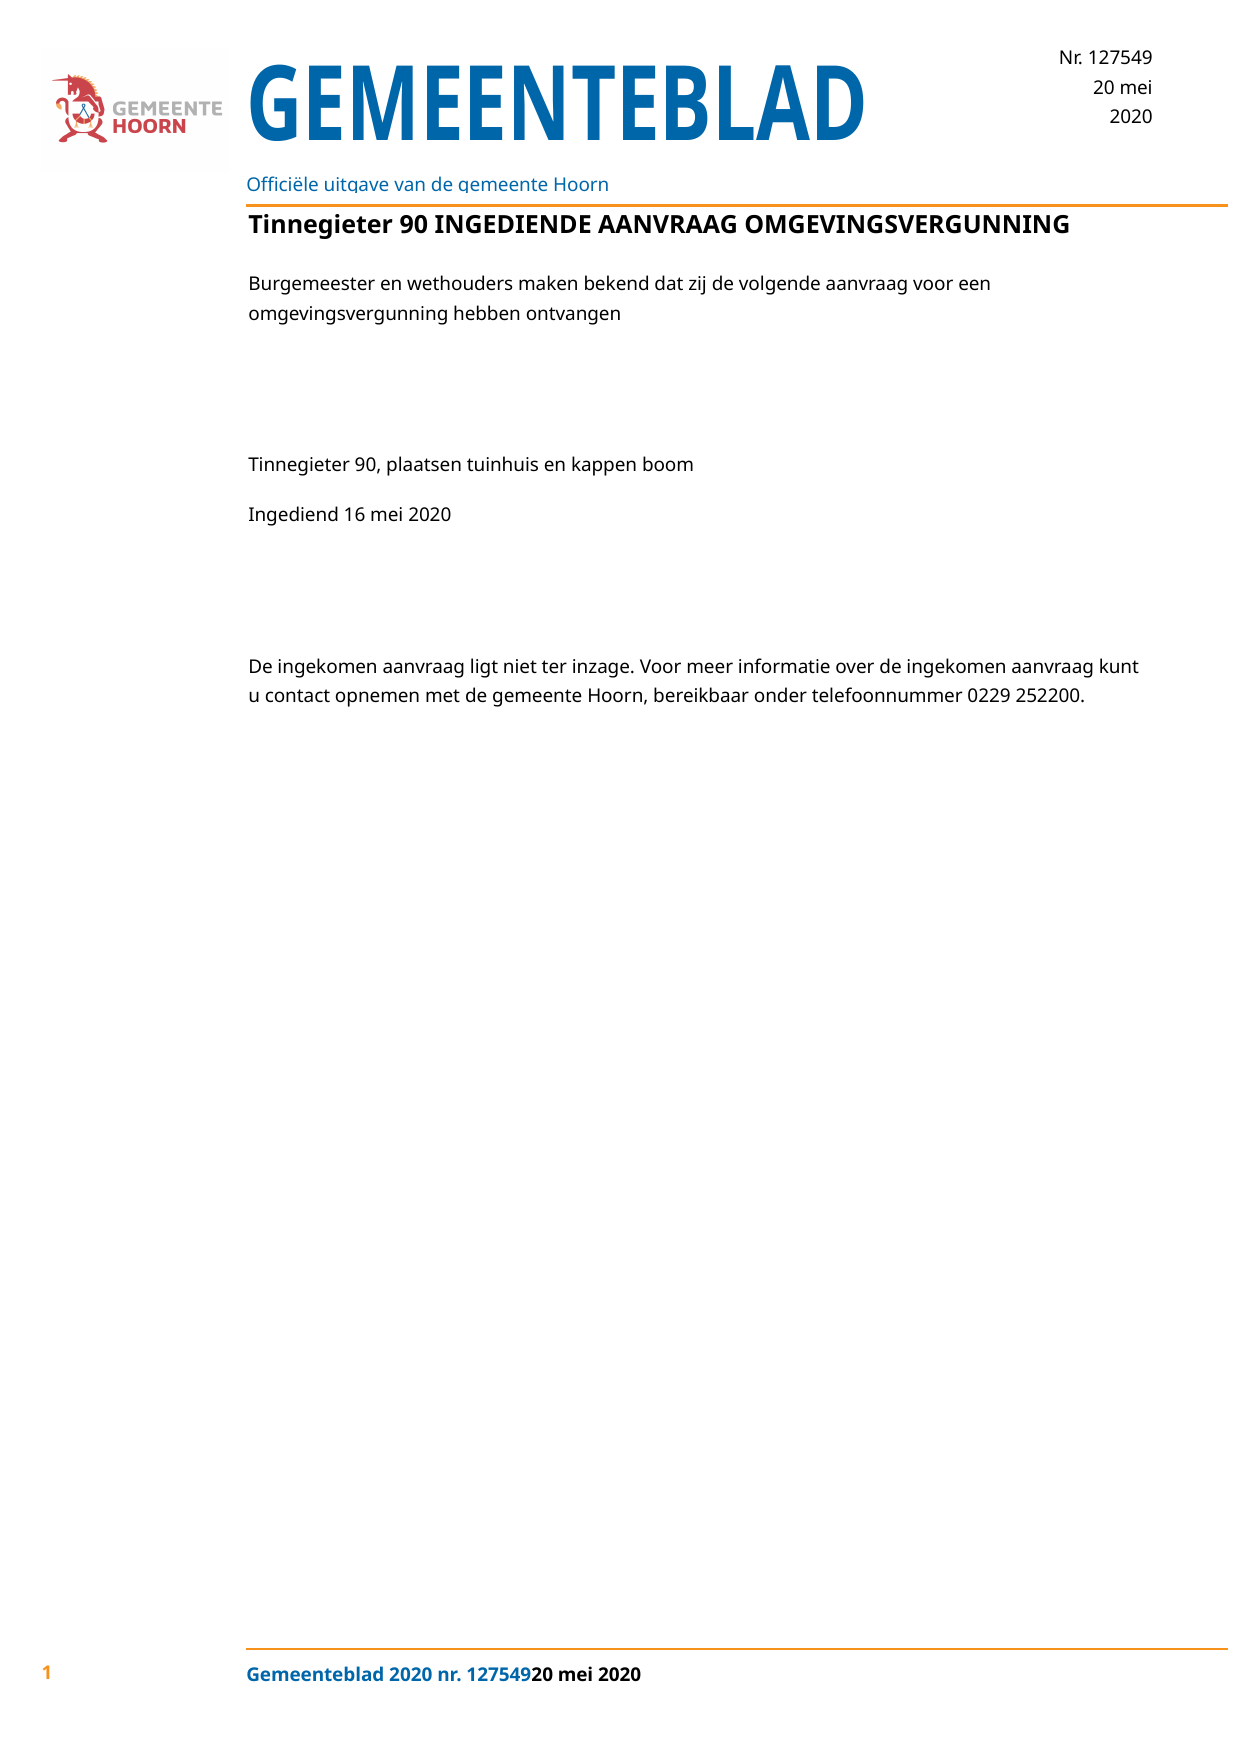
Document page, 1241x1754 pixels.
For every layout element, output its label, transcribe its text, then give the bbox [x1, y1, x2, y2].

text De ingekomen aanvraag ligt niet ter inzage. Voor meer informatie over de ingekomen aanvraag kunt u contact opnemen met de gemeente Hoorn, bereikbaar onder telefoonnummer 0229 252200. [248, 653, 1152, 708]
text Burgemeester en wethouders maken bekend dat zij de volgende aanvraag voor een omgevingsvergunning hebben ontvangen [248, 270, 1152, 326]
text Ingediend 16 mei 2020 [248, 502, 1152, 527]
text Tinnegieter 90, plaatsen tuinhuis en kappen boom [248, 451, 1152, 477]
text Tinnegieter 90 INGEDIENDE AANVRAAG OMGEVINGSVERGUNNING [248, 207, 1152, 241]
picture [41, 47, 231, 172]
